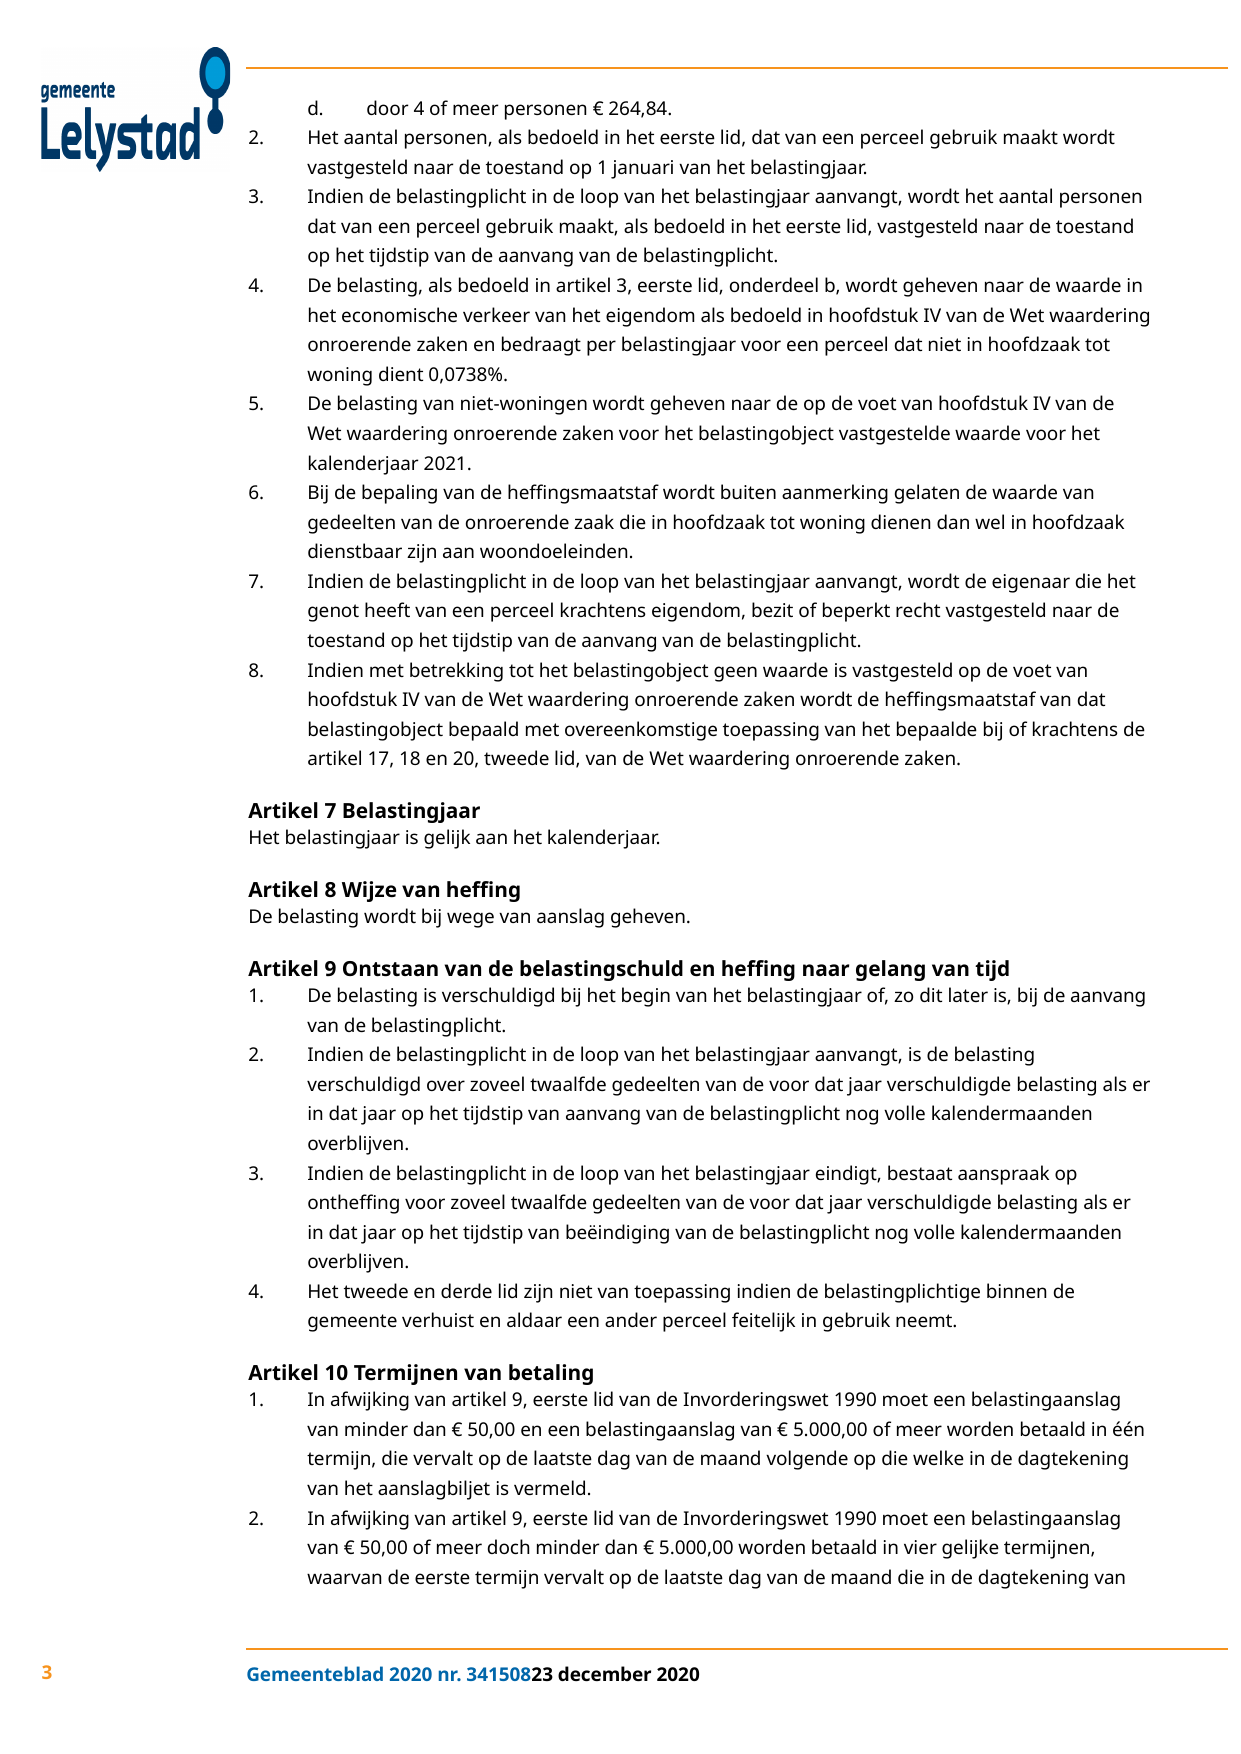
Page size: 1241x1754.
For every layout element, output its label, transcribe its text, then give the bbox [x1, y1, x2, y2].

picture [41, 47, 231, 172]
list Het tweede en derde lid zijn niet van toepassing indien de belastingplichtige binnen de gemeente verhuist en aldaar een ander perceel feitelijk in gebruik neemt. [248, 1278, 1152, 1333]
list Indien de belastingplicht in de loop van het belastingjaar aanvangt, wordt het aantal personen dat van een perceel gebruik maakt, als bedoeld in het eerste lid, vastgesteld naar de toestand op het tijdstip van de aanvang van de belastingplicht. [248, 183, 1152, 268]
list door 4 of meer personen € 264,84. [307, 95, 1152, 121]
list Indien met betrekking tot het belastingobject geen waarde is vastgesteld op de voet van hoofdstuk IV van de Wet waardering onroerende zaken wordt de heffingsmaatstaf van dat belastingobject bepaald met overeenkomstige toepassing van het bepaalde bij of krachtens de artikel 17, 18 en 20, tweede lid, van de Wet waardering onroerende zaken. [248, 657, 1152, 771]
list Indien de belastingplicht in de loop van het belastingjaar aanvangt, is de belasting verschuldigd over zoveel twaalfde gedeelten van de voor dat jaar verschuldigde belasting als er in dat jaar op het tijdstip van aanvang van de belastingplicht nog volle kalendermaanden overblijven. [248, 1041, 1152, 1156]
text Artikel 10 Termijnen van betaling [248, 1358, 1152, 1386]
list Bij de bepaling van de heffingsmaatstaf wordt buiten aanmerking gelaten de waarde van gedeelten van de onroerende zaak die in hoofdzaak tot woning dienen dan wel in hoofdzaak dienstbaar zijn aan woondoeleinden. [248, 479, 1152, 564]
list De belasting is verschuldigd bij het begin van het belastingjaar of, zo dit later is, bij de aanvang van de belastingplicht. [248, 982, 1152, 1037]
text Artikel 8 Wijze van heffing [248, 875, 1152, 903]
list De belasting van niet-woningen wordt geheven naar de op de voet van hoofdstuk IV van de Wet waardering onroerende zaken voor het belastingobject vastgestelde waarde voor het kalenderjaar 2021. [248, 391, 1152, 476]
list In afwijking van artikel 9, eerste lid van de Invorderingswet 1990 moet een belastingaanslag van minder dan € 50,00 en een belastingaanslag van € 5.000,00 of meer worden betaald in één termijn, die vervalt op de laatste dag van de maand volgende op die welke in de dagtekening van het aanslagbiljet is vermeld. [248, 1386, 1152, 1501]
list In afwijking van artikel 9, eerste lid van de Invorderingswet 1990 moet een belastingaanslag van € 50,00 of meer doch minder dan € 5.000,00 worden betaald in vier gelijke termijnen, waarvan de eerste termijn vervalt op de laatste dag van de maand die in de dagtekening van [248, 1505, 1152, 1590]
list Indien de belastingplicht in de loop van het belastingjaar aanvangt, wordt de eigenaar die het genot heeft van een perceel krachtens eigendom, bezit of beperkt recht vastgesteld naar de toestand op het tijdstip van de aanvang van de belastingplicht. [248, 568, 1152, 653]
text Artikel 9 Ontstaan van de belastingschuld en heffing naar gelang van tijd [248, 954, 1152, 982]
text Het belastingjaar is gelijk aan het kalenderjaar. [248, 824, 1152, 850]
list Het aantal personen, als bedoeld in het eerste lid, dat van een perceel gebruik maakt wordt vastgesteld naar de toestand op 1 januari van het belastingjaar. [248, 124, 1152, 180]
text De belasting wordt bij wege van aanslag geheven. [248, 903, 1152, 929]
list De belasting, als bedoeld in artikel 3, eerste lid, onderdeel b, wordt geheven naar de waarde in het economische verkeer van het eigendom als bedoeld in hoofdstuk IV van de Wet waardering onroerende zaken en bedraagt per belastingjaar voor een perceel dat niet in hoofdzaak tot woning dient 0,0738%. [248, 272, 1152, 387]
list Indien de belastingplicht in de loop van het belastingjaar eindigt, bestaat aanspraak op ontheffing voor zoveel twaalfde gedeelten van de voor dat jaar verschuldigde belasting als er in dat jaar op het tijdstip van beëindiging van de belastingplicht nog volle kalendermaanden overblijven. [248, 1160, 1152, 1274]
text Artikel 7 Belastingjaar [248, 796, 1152, 824]
